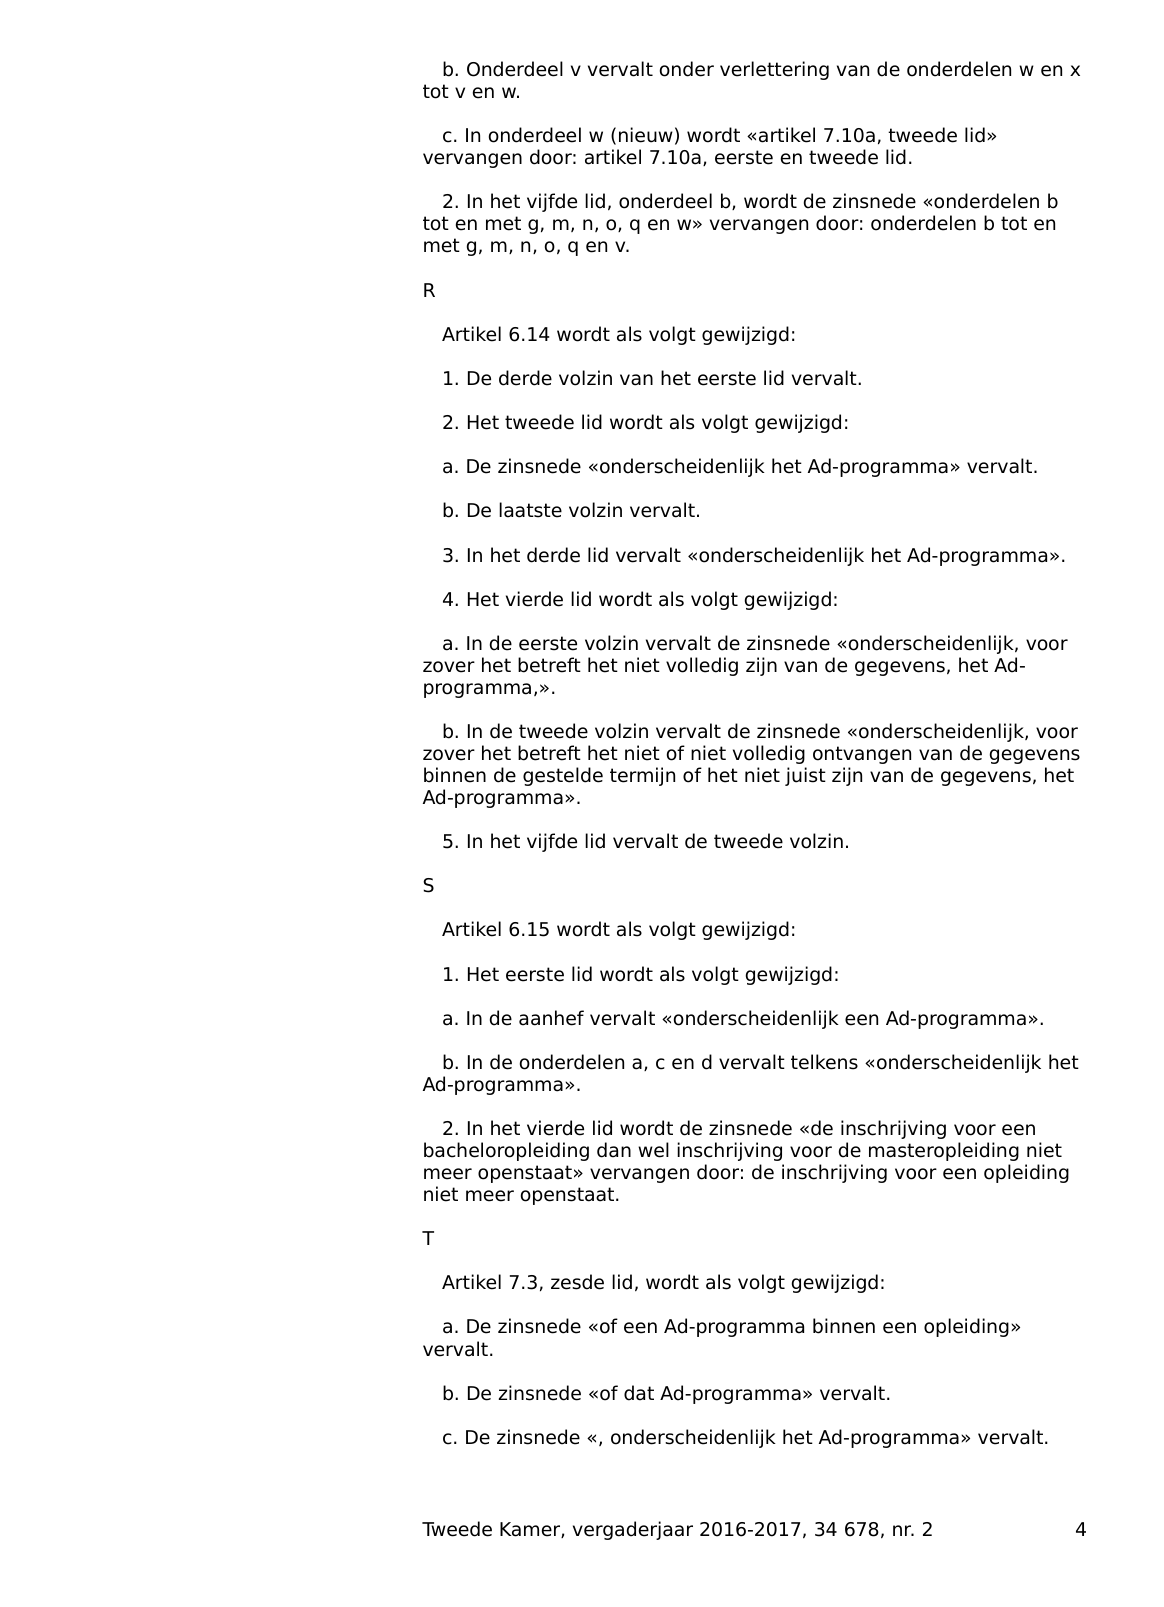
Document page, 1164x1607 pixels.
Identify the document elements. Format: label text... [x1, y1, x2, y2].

text S [422, 875, 1087, 897]
text b. In de tweede volzin vervalt de zinsnede «onderscheidenlijk, voor zover het betreft het niet of niet volledig ontvangen van de gegevens binnen de gestelde termijn of het niet juist zijn van de gegevens, het Ad-programma». [422, 721, 1087, 809]
text 2. In het vijfde lid, onderdeel b, wordt de zinsnede «onderdelen b tot en met g, m, n, o, q en w» vervangen door: onderdelen b tot en met g, m, n, o, q en v. [422, 191, 1087, 257]
text b. Onderdeel v vervalt onder verlettering van de onderdelen w en x tot v en w. [422, 59, 1087, 103]
text c. In onderdeel w (nieuw) wordt «artikel 7.10a, tweede lid» vervangen door: artikel 7.10a, eerste en tweede lid. [422, 125, 1087, 169]
text Artikel 7.3, zesde lid, wordt als volgt gewijzigd: [422, 1272, 1087, 1294]
text a. De zinsnede «of een Ad-programma binnen een opleiding» vervalt. [422, 1316, 1087, 1360]
text a. In de eerste volzin vervalt de zinsnede «onderscheidenlijk, voor zover het betreft het niet volledig zijn van de gegevens, het Ad-programma,». [422, 633, 1087, 699]
text 5. In het vijfde lid vervalt de tweede volzin. [422, 831, 1087, 853]
text c. De zinsnede «, onderscheidenlijk het Ad-programma» vervalt. [422, 1427, 1087, 1449]
text Artikel 6.14 wordt als volgt gewijzigd: [422, 324, 1087, 346]
text 1. Het eerste lid wordt als volgt gewijzigd: [422, 963, 1087, 986]
text 4. Het vierde lid wordt als volgt gewijzigd: [422, 589, 1087, 611]
text 2. Het tweede lid wordt als volgt gewijzigd: [422, 412, 1087, 434]
text a. In de aanhef vervalt «onderscheidenlijk een Ad-programma». [422, 1008, 1087, 1030]
text T [422, 1228, 1087, 1250]
text 3. In het derde lid vervalt «onderscheidenlijk het Ad-programma». [422, 544, 1087, 566]
text R [422, 279, 1087, 301]
text b. De zinsnede «of dat Ad-programma» vervalt. [422, 1383, 1087, 1404]
text a. De zinsnede «onderscheidenlijk het Ad-programma» vervalt. [422, 456, 1087, 478]
text Artikel 6.15 wordt als volgt gewijzigd: [422, 919, 1087, 941]
text b. In de onderdelen a, c en d vervalt telkens «onderscheidenlijk het Ad-programma». [422, 1052, 1087, 1096]
text 1. De derde volzin van het eerste lid vervalt. [422, 368, 1087, 390]
text b. De laatste volzin vervalt. [422, 500, 1087, 522]
text 2. In het vierde lid wordt de zinsnede «de inschrijving voor een bacheloropleiding dan wel inschrijving voor de masteropleiding niet meer openstaat» vervangen door: de inschrijving voor een opleiding niet meer openstaat. [422, 1118, 1087, 1206]
